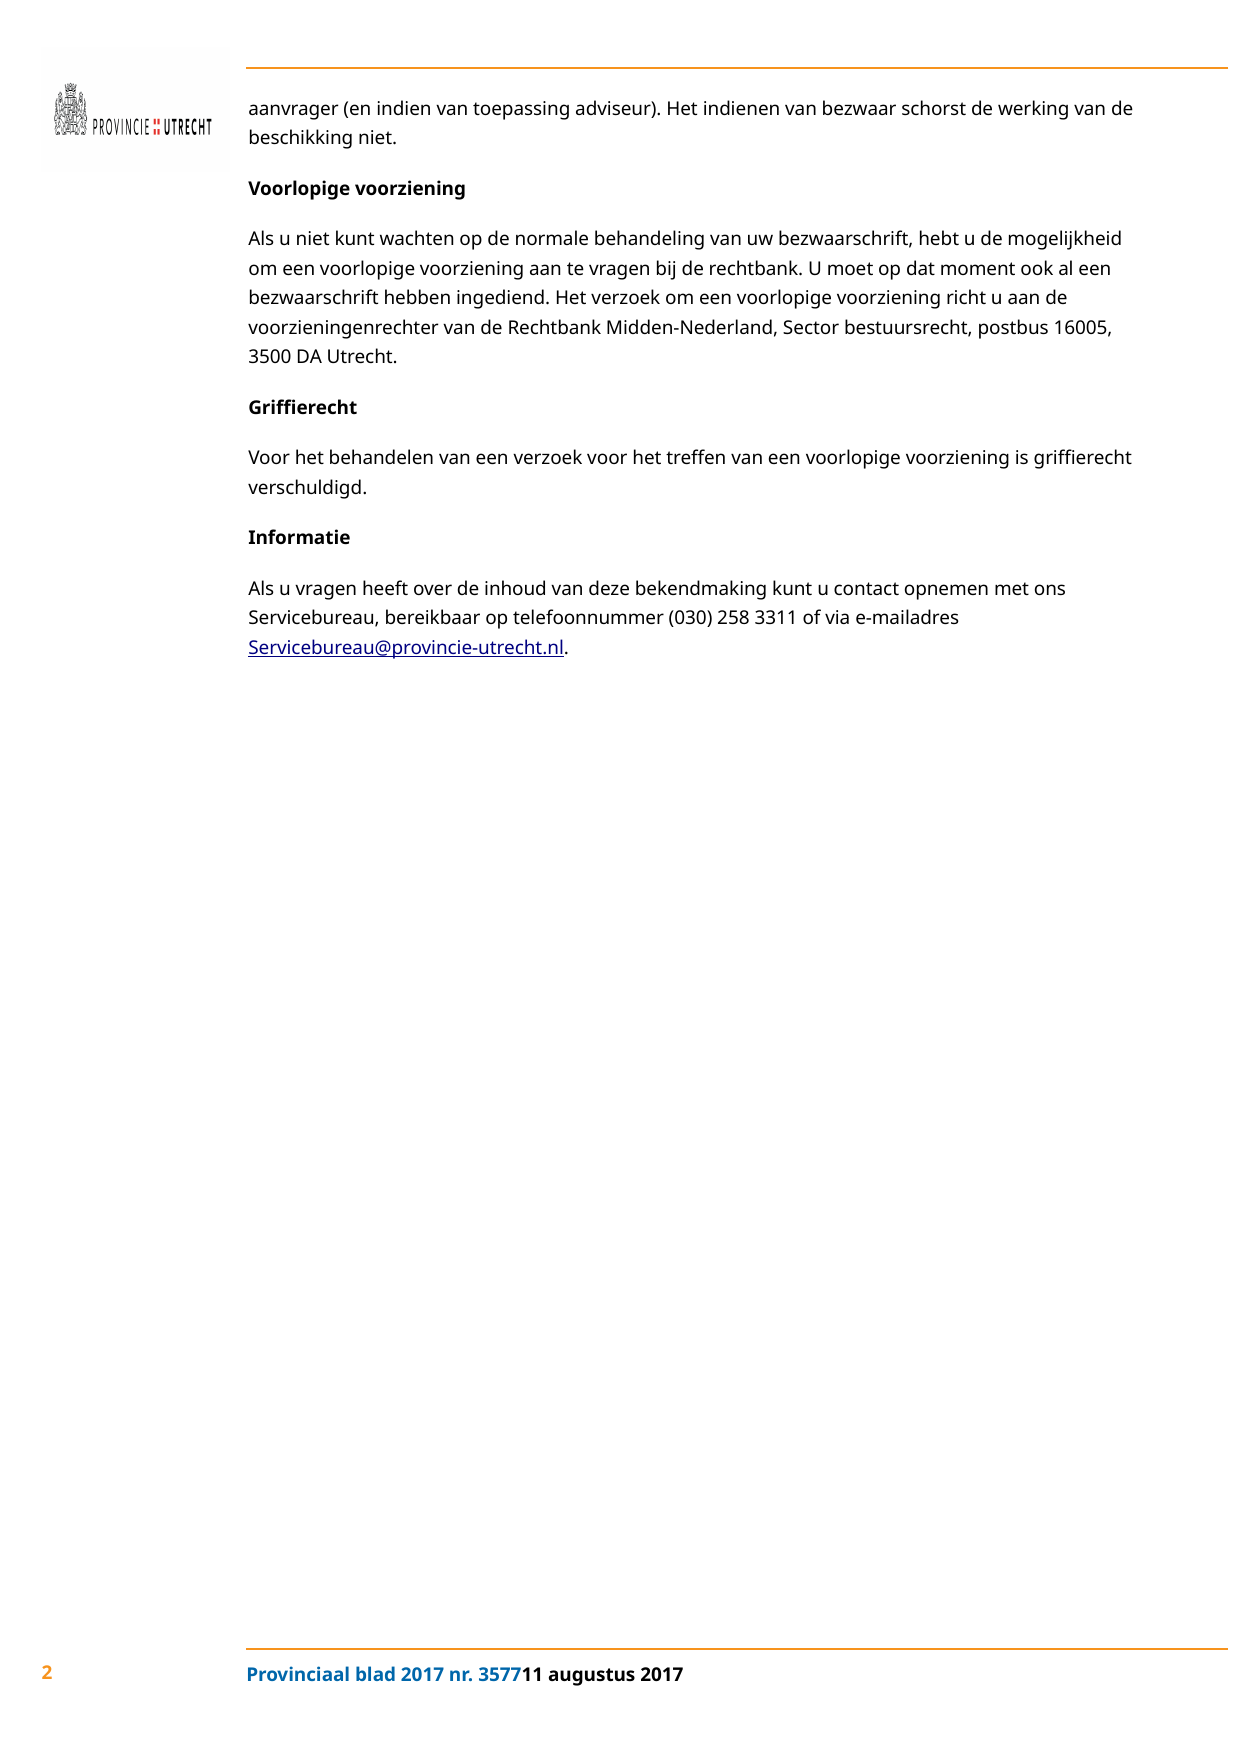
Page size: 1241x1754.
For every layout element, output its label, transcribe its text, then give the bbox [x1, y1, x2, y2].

text Voor het behandelen van een verzoek voor het treffen van een voorlopige voorziening is griffierecht verschuldigd. [248, 444, 1152, 500]
text Als u vragen heeft over de inhoud van deze bekendmaking kunt u contact opnemen met ons Servicebureau, bereikbaar op telefoonnummer (030) 258 3311 of via e-mailadres Servicebureau@provincie-utrecht.nl. [248, 575, 1152, 660]
text Griffierecht [248, 394, 1152, 420]
text Voorlopige voorziening [248, 175, 1152, 201]
text aanvrager (en indien van toepassing adviseur). Het indienen van bezwaar schorst de werking van de beschikking niet. [248, 95, 1152, 150]
text Informatie [248, 524, 1152, 550]
picture [41, 47, 231, 172]
text Als u niet kunt wachten op de normale behandeling van uw bezwaarschrift, hebt u de mogelijkheid om een voorlopige voorziening aan te vragen bij de rechtbank. U moet op dat moment ook al een bezwaarschrift hebben ingediend. Het verzoek om een voorlopige voorziening richt u aan de voorzieningenrechter van de Rechtbank Midden-Nederland, Sector bestuursrecht, postbus 16005, 3500 DA Utrecht. [248, 225, 1152, 369]
